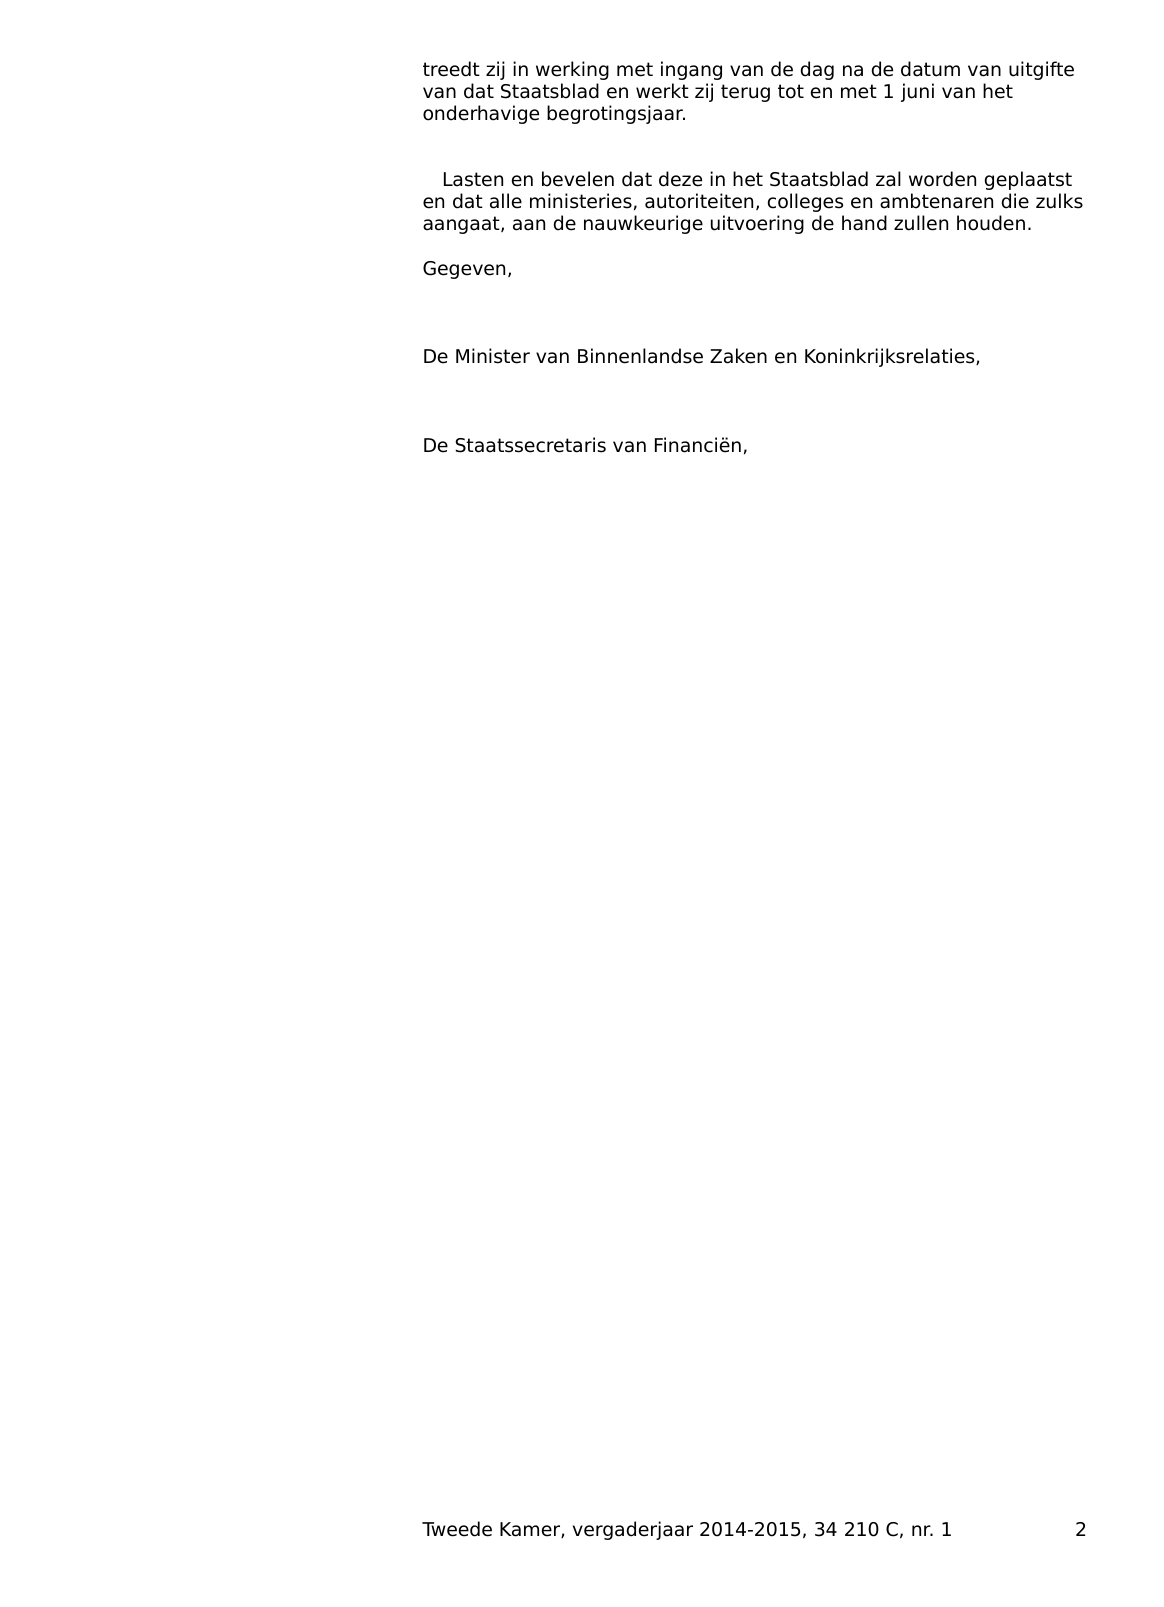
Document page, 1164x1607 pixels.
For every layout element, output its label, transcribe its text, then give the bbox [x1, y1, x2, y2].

text Gegeven, [422, 257, 1087, 279]
text De Staatssecretaris van Financiën, [422, 434, 1087, 457]
text treedt zij in werking met ingang van de dag na de datum van uitgifte van dat Staatsblad en werkt zij terug tot en met 1 juni van het onderhavige begrotingsjaar. [422, 59, 1087, 125]
text Lasten en bevelen dat deze in het Staatsblad zal worden geplaatst en dat alle ministeries, autoriteiten, colleges en ambtenaren die zulks aangaat, aan de nauwkeurige uitvoering de hand zullen houden. [422, 169, 1087, 235]
text De Minister van Binnenlandse Zaken en Koninkrijksrelaties, [422, 346, 1087, 368]
